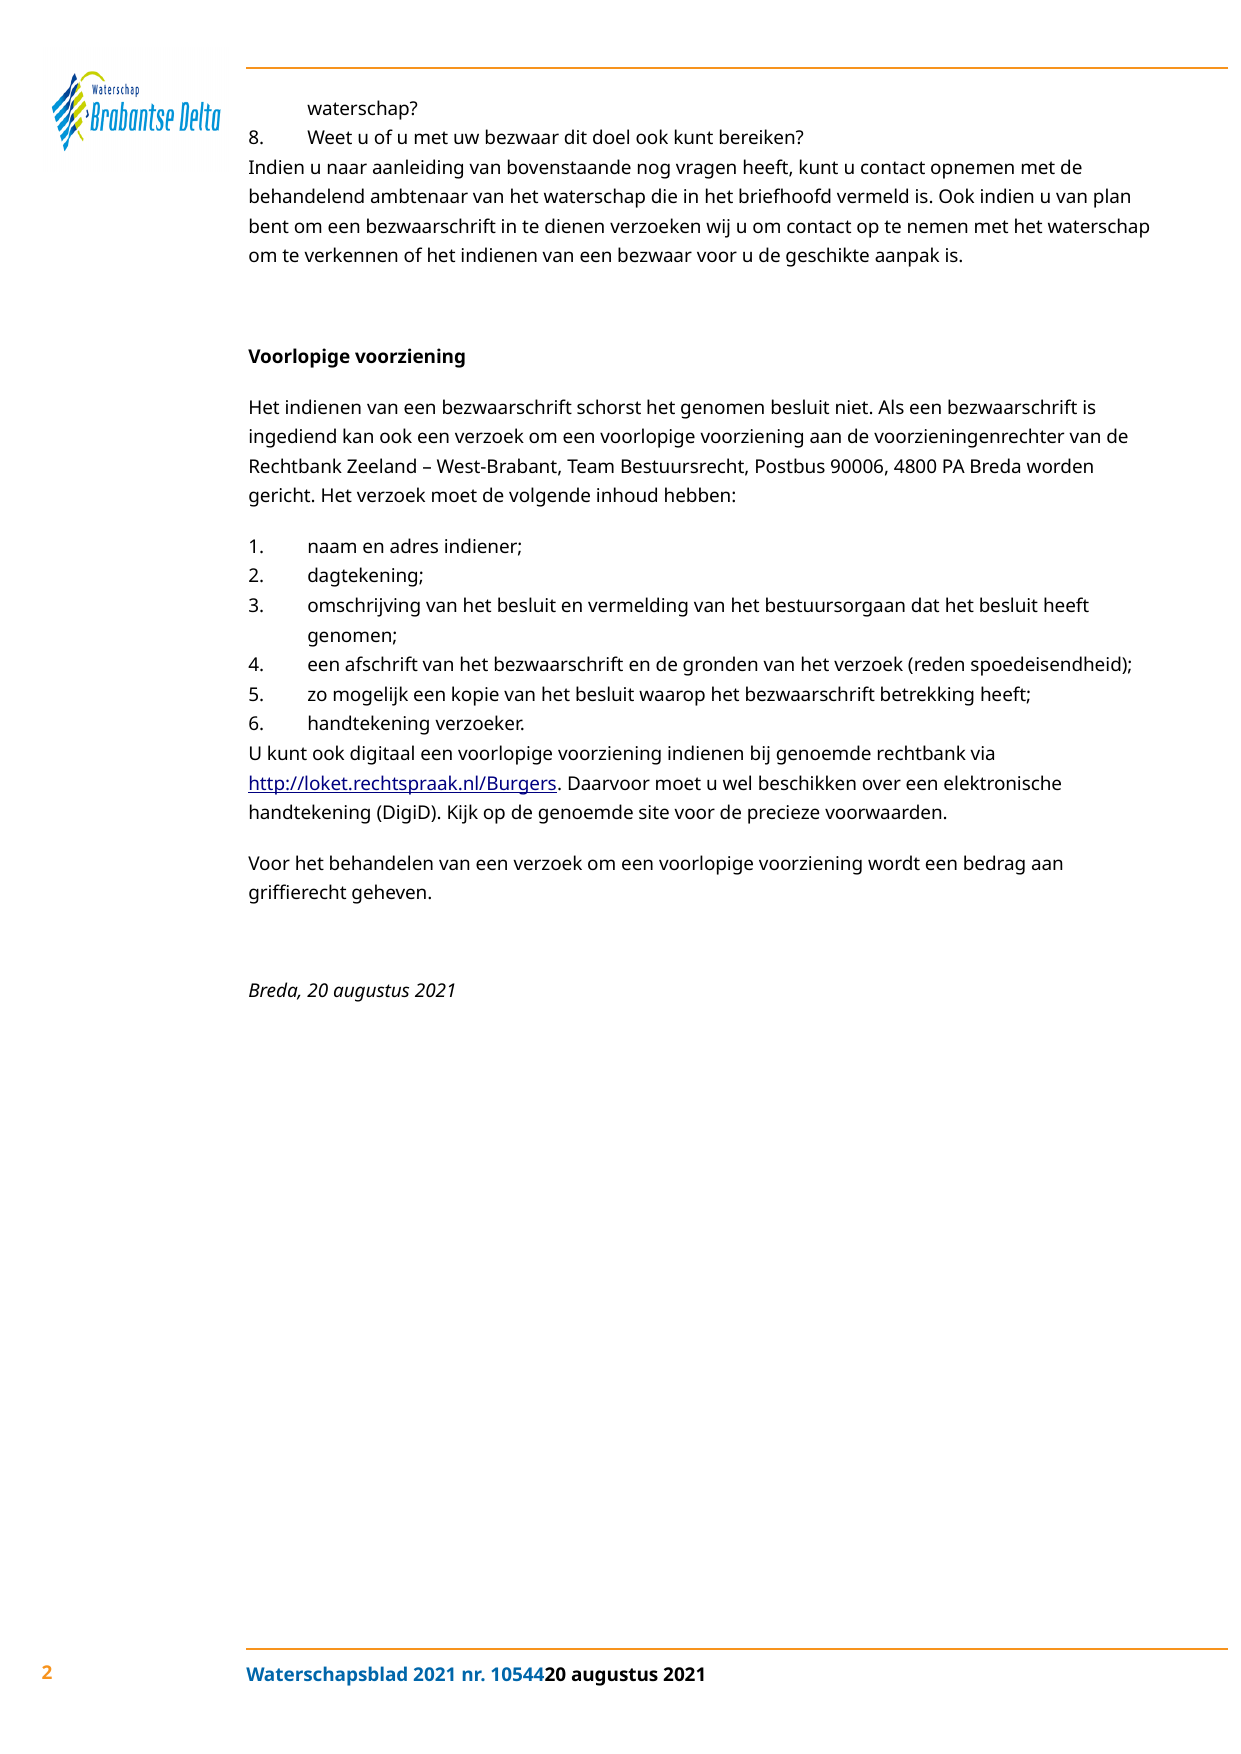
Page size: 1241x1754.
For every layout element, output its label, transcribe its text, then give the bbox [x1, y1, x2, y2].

text Indien u naar aanleiding van bovenstaande nog vragen heeft, kunt u contact opnemen met de behandelend ambtenaar van het waterschap die in het briefhoofd vermeld is. Ook indien u van plan bent om een bezwaarschrift in te dienen verzoeken wij u om contact op te nemen met het waterschap om te verkennen of het indienen van een bezwaar voor u de geschikte aanpak is. [248, 154, 1152, 268]
list naam en adres indiener; [248, 533, 1152, 559]
text Voor het behandelen van een verzoek om een voorlopige voorziening wordt een bedrag aan griffierecht geheven. [248, 850, 1152, 905]
list een afschrift van het bezwaarschrift en de gronden van het verzoek (reden spoedeisendheid); [248, 651, 1152, 677]
list waterschap? [248, 95, 1152, 121]
list Weet u of u met uw bezwaar dit doel ook kunt bereiken? [248, 124, 1152, 150]
list dagtekening; [248, 563, 1152, 588]
text Voorlopige voorziening [248, 343, 1152, 369]
list zo mogelijk een kopie van het besluit waarop het bezwaarschrift betrekking heeft; [248, 681, 1152, 707]
list omschrijving van het besluit en vermelding van het bestuursorgaan dat het besluit heeft genomen; [248, 592, 1152, 648]
text Breda, 20 augustus 2021 [248, 978, 1152, 1003]
list handtekening verzoeker. [248, 711, 1152, 736]
text Het indienen van een bezwaarschrift schorst het genomen besluit niet. Als een bezwaarschrift is ingediend kan ook een verzoek om een voorlopige voorziening aan de voorzieningenrechter van de Rechtbank Zeeland – West-Brabant, Team Bestuursrecht, Postbus 90006, 4800 PA Breda worden gericht. Het verzoek moet de volgende inhoud hebben: [248, 394, 1152, 508]
text U kunt ook digitaal een voorlopige voorziening indienen bij genoemde rechtbank via http://loket.rechtspraak.nl/Burgers. Daarvoor moet u wel beschikken over een elektronische handtekening (DigiD). Kijk op de genoemde site voor de precieze voorwaarden. [248, 740, 1152, 825]
picture [41, 47, 231, 172]
